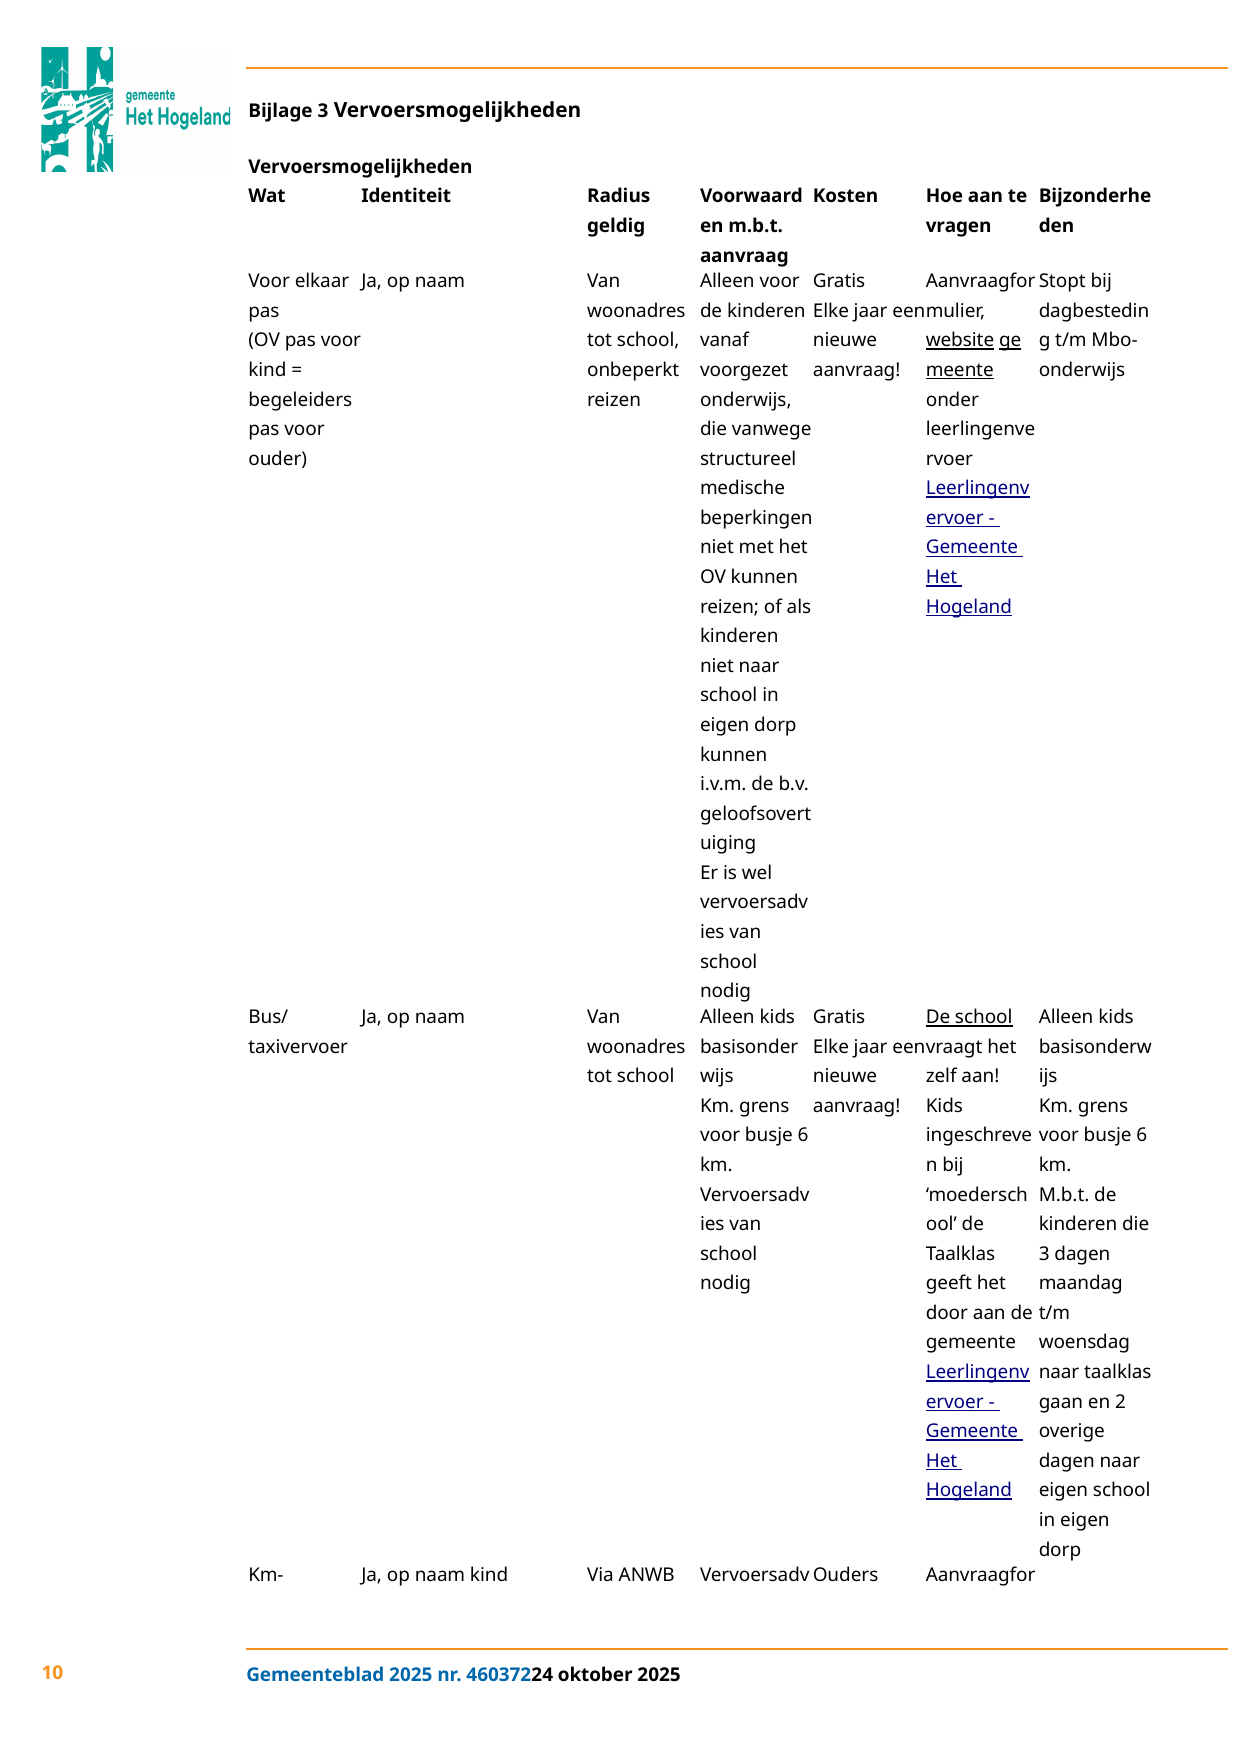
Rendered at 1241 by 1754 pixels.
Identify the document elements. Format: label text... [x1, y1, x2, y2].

table_cell Alleen kids basisonderwijs Km. grens voor busje 6 km. M.b.t. de kinderen die 3 dagen maandag t/m woensdag naar taalklas gaan en 2 overige dagen naar eigen school in eigen dorp [1039, 1003, 1152, 1561]
table_cell Stopt bij dagbesteding t/m Mbo-onderwijs [1039, 268, 1152, 1003]
table_cell Voor elkaar pas (OV pas voor kind = begeleiderspas voor ouder) [248, 268, 361, 1003]
table_header Radius geldig [587, 183, 700, 267]
table_cell Gratis Elke jaar een nieuwe aanvraag! [813, 268, 926, 1003]
table_header Hoe aan te vragen [926, 183, 1038, 267]
table_cell Ja, op naam kind [361, 1561, 587, 1587]
table_cell Bus/taxivervoer [248, 1003, 361, 1561]
table_cell De school vraagt het zelf aan! Kids ingeschreven bij ‘moederschool’ de Taalklas geeft het door aan de gemeente Leerlingenvervoer - Gemeente Het Hogeland [926, 1003, 1038, 1561]
table_cell Alleen kids basisonderwijs Km. grens voor busje 6 km. Vervoersadvies van school nodig [700, 1003, 813, 1561]
text Vervoersmogelijkheden [248, 153, 1152, 179]
table_cell Via ANWB [587, 1561, 700, 1587]
table_cell Ja, op naam [361, 1003, 587, 1561]
table_cell Van woonadres tot school, onbeperkt reizen [587, 268, 700, 1003]
table_cell Alleen voor de kinderen vanaf voorgezet onderwijs, die vanwege structureel medische beperkingen niet met het OV kunnen reizen; of als kinderen niet naar school in eigen dorp kunnen i.v.m. de b.v. geloofsovertuiging Er is wel vervoersadvies van school nodig [700, 268, 813, 1003]
table_cell Ouders [813, 1561, 926, 1587]
table_cell Van woonadres tot school [587, 1003, 700, 1561]
table_header Bijzonderheden [1039, 183, 1152, 267]
table_cell Aanvraagformulier, website gemeente onder leerlingenvervoer Leerlingenvervoer - Gemeente Het Hogeland [926, 268, 1038, 1003]
table_cell Km- [248, 1561, 361, 1587]
table_cell Gratis Elke jaar een nieuwe aanvraag! [813, 1003, 926, 1561]
table_header Wat [248, 183, 361, 267]
table_header Kosten [813, 183, 926, 267]
table_cell Aanvraagfor [926, 1561, 1038, 1587]
text Bijlage 3 Vervoersmogelijkheden [248, 95, 1152, 123]
picture [41, 47, 231, 172]
table_cell Vervoersadv [700, 1561, 813, 1587]
table_header Voorwaarden m.b.t. aanvraag [700, 183, 813, 267]
table_header Identiteit [361, 183, 587, 267]
table_cell Ja, op naam [361, 268, 587, 1003]
table_cell [1039, 1561, 1152, 1587]
